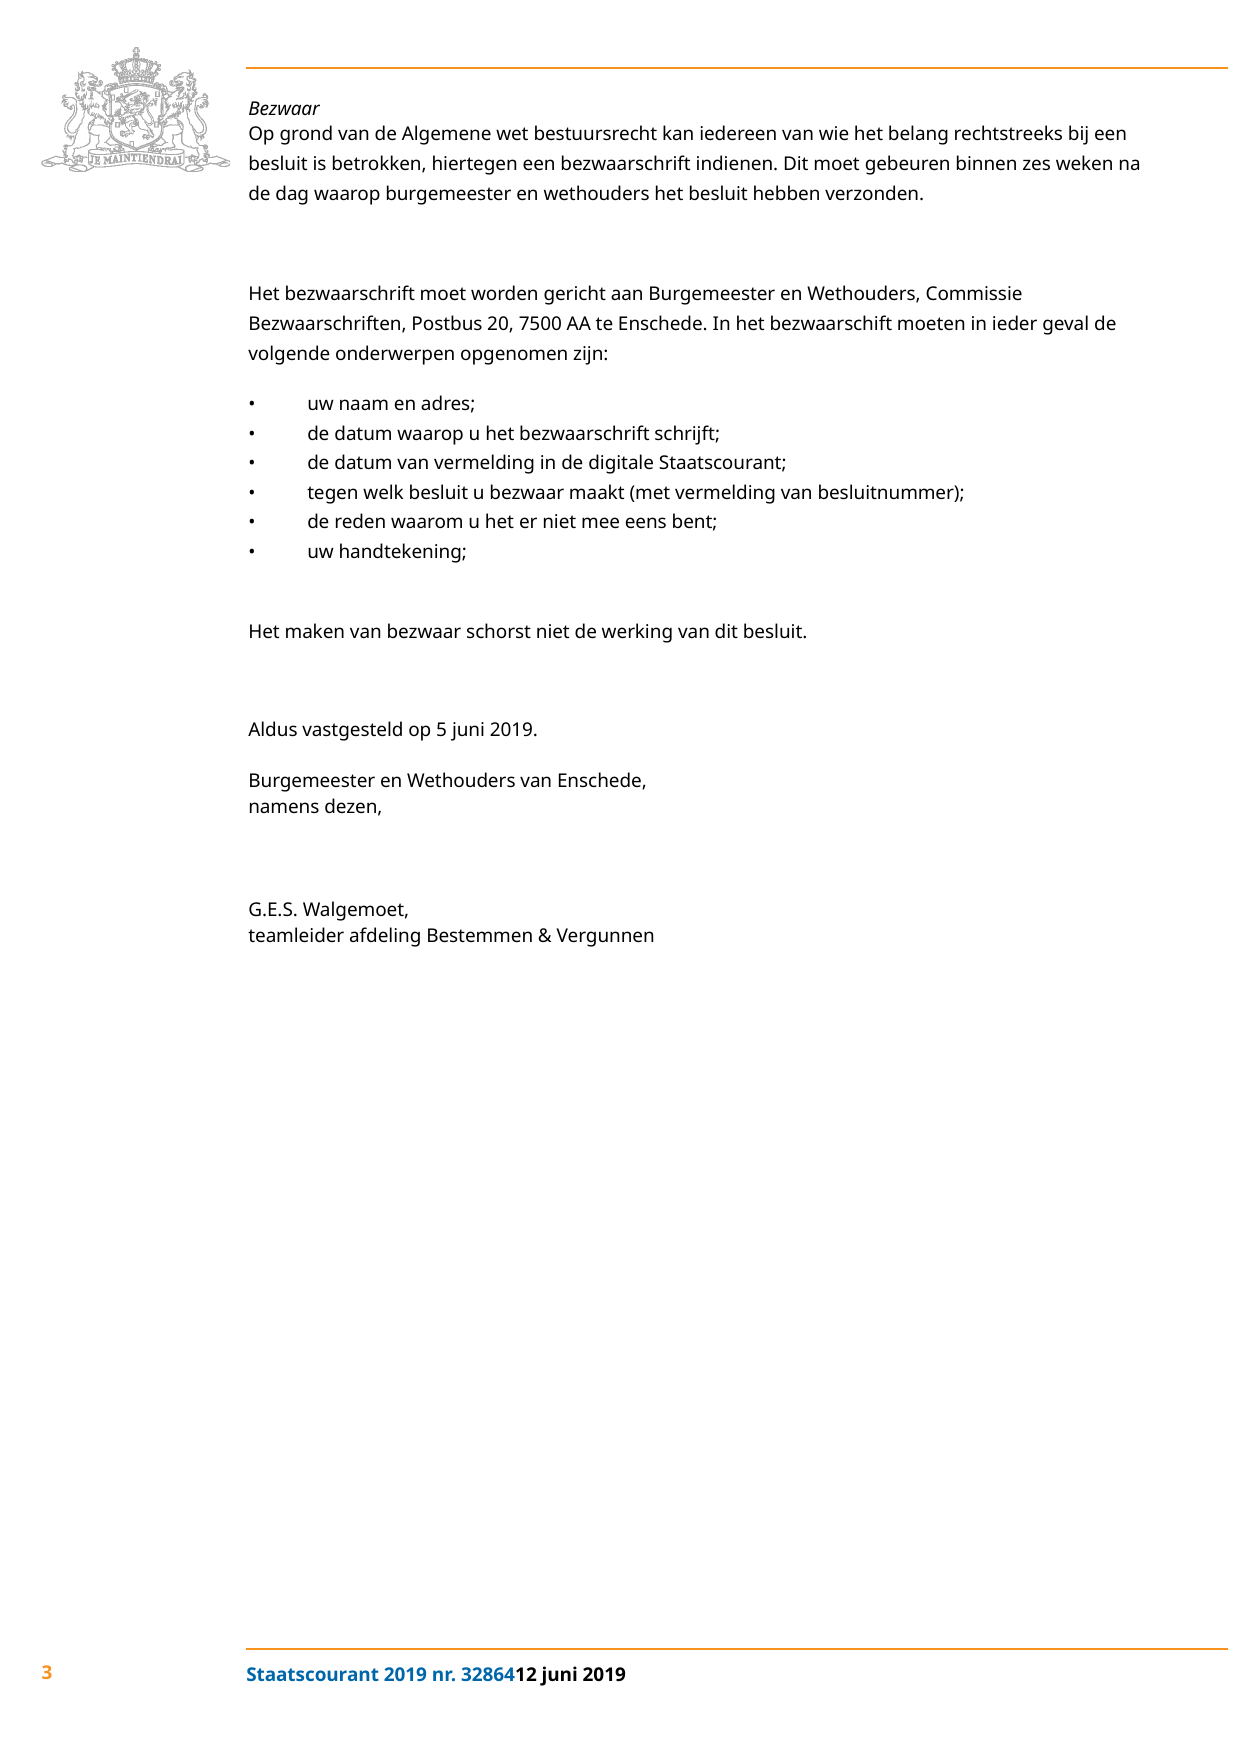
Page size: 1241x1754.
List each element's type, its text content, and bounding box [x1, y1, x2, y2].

list de datum van vermelding in de digitale Staatscourant; [248, 449, 1152, 475]
text Op grond van de Algemene wet bestuursrecht kan iedereen van wie het belang rechtstreeks bij een besluit is betrokken, hiertegen een bezwaarschrift indienen. Dit moet gebeuren binnen zes weken na de dag waarop burgemeester en wethouders het besluit hebben verzonden. [248, 121, 1152, 205]
text Burgemeester en Wethouders van Enschede, [248, 768, 1152, 793]
text Het bezwaarschrift moet worden gericht aan Burgemeester en Wethouders, Commissie Bezwaarschriften, Postbus 20, 7500 AA te Enschede. In het bezwaarschift moeten in ieder geval de volgende onderwerpen opgenomen zijn: [248, 281, 1152, 365]
list tegen welk besluit u bezwaar maakt (met vermelding van besluitnummer); [248, 479, 1152, 504]
text teamleider afdeling Bestemmen & Vergunnen [248, 922, 1152, 948]
picture [41, 47, 231, 172]
text G.E.S. Walgemoet, [248, 896, 1152, 922]
list de reden waarom u het er niet mee eens bent; [248, 508, 1152, 534]
text namens dezen, [248, 793, 1152, 819]
list uw naam en adres; [248, 390, 1152, 416]
list uw handtekening; [248, 538, 1152, 564]
text Bezwaar [248, 95, 1152, 121]
text Aldus vastgesteld op 5 juni 2019. [248, 716, 1152, 742]
list de datum waarop u het bezwaarschrift schrijft; [248, 420, 1152, 445]
text Het maken van bezwaar schorst niet de werking van dit besluit. [248, 618, 1152, 644]
